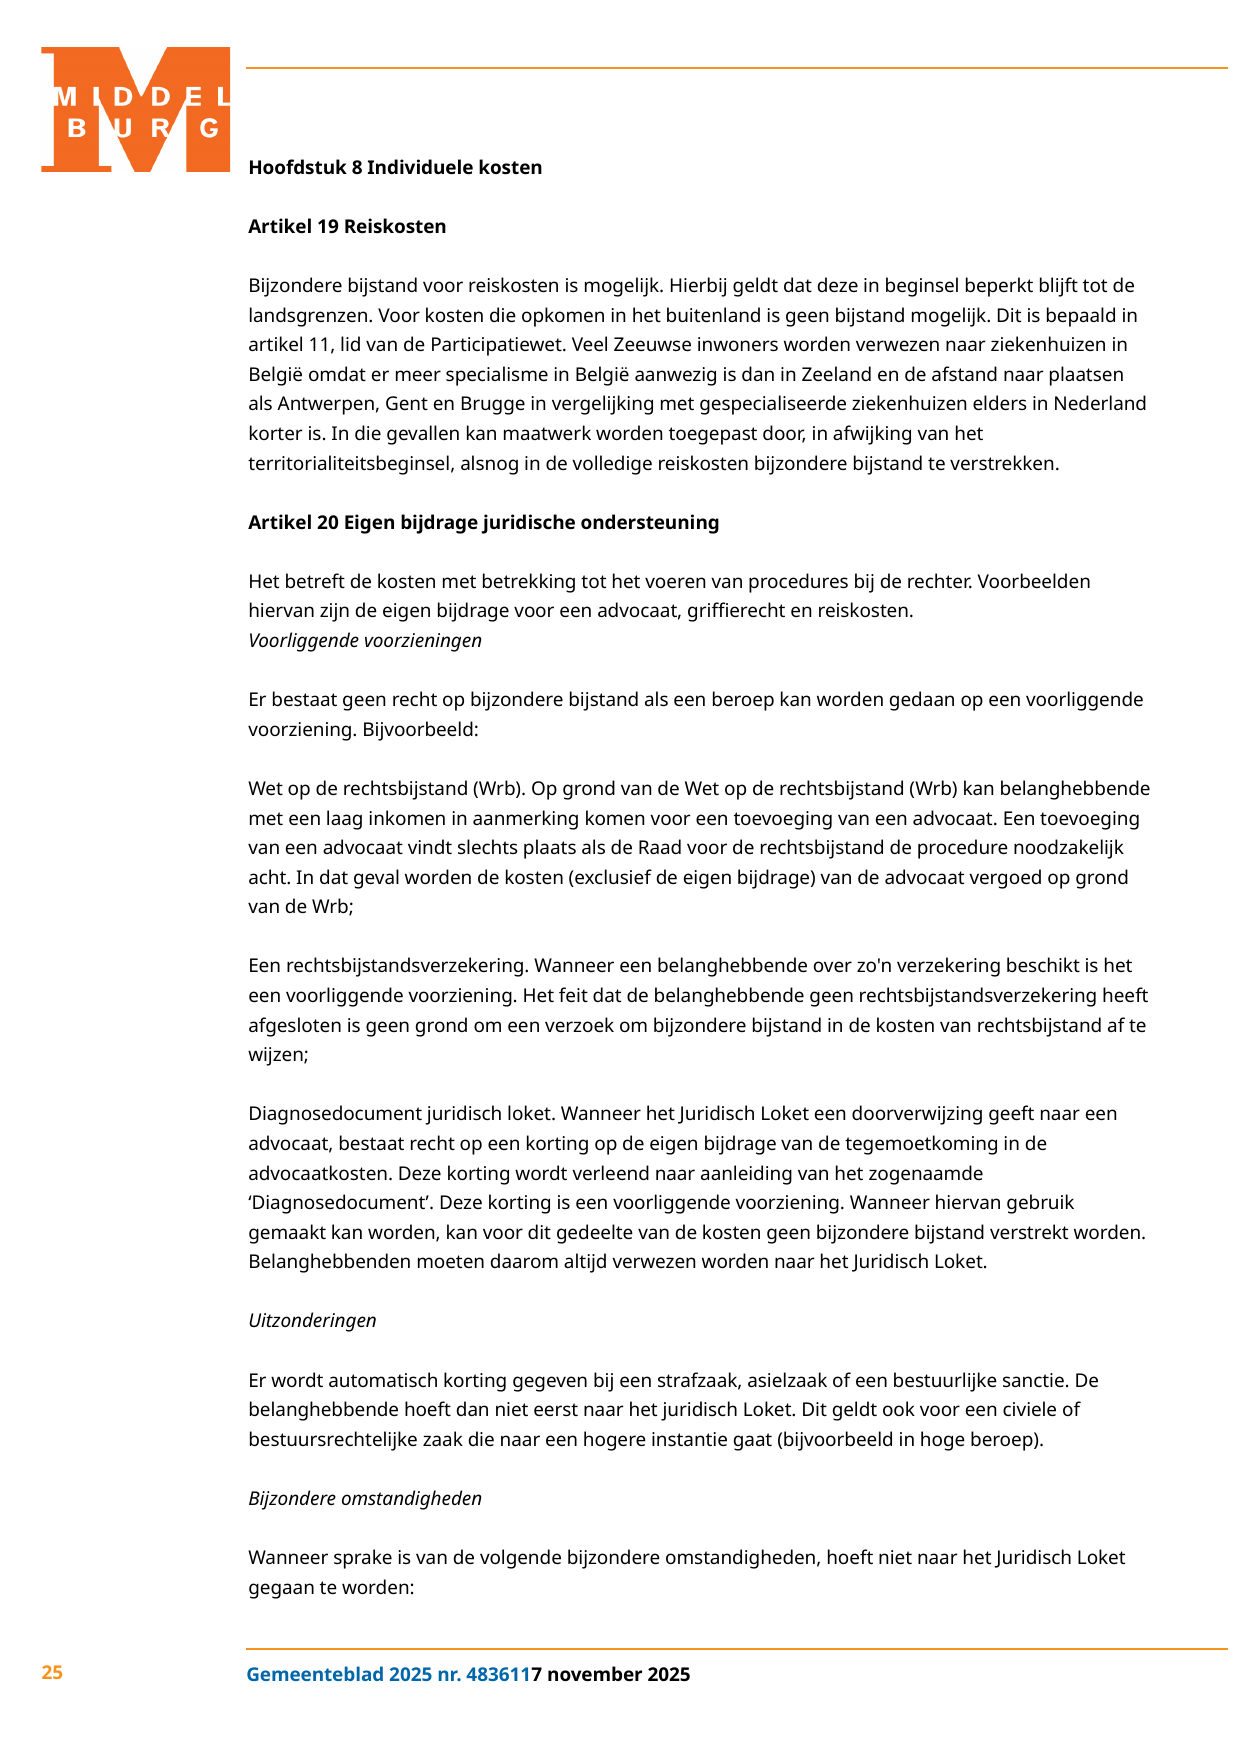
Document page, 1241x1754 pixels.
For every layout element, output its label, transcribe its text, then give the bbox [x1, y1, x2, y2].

text Diagnosedocument juridisch loket. Wanneer het Juridisch Loket een doorverwijzing geeft naar een advocaat, bestaat recht op een korting op de eigen bijdrage van de tegemoetkoming in de advocaatkosten. Deze korting wordt verleend naar aanleiding van het zogenaamde ‘Diagnosedocument’. Deze korting is een voorliggende voorziening. Wanneer hiervan gebruik gemaakt kan worden, kan voor dit gedeelte van de kosten geen bijzondere bijstand verstrekt worden. Belanghebbenden moeten daarom altijd verwezen worden naar het Juridisch Loket. [248, 1101, 1152, 1274]
text Wanneer sprake is van de volgende bijzondere omstandigheden, hoeft niet naar het Juridisch Loket gegaan te worden: [248, 1544, 1152, 1600]
text Bijzondere bijstand voor reiskosten is mogelijk. Hierbij geldt dat deze in beginsel beperkt blijft tot de landsgrenzen. Voor kosten die opkomen in het buitenland is geen bijstand mogelijk. Dit is bepaald in artikel 11, lid van de Participatiewet. Veel Zeeuwse inwoners worden verwezen naar ziekenhuizen in België omdat er meer specialisme in België aanwezig is dan in Zeeland en de afstand naar plaatsen als Antwerpen, Gent en Brugge in vergelijking met gespecialiseerde ziekenhuizen elders in Nederland korter is. In die gevallen kan maatwerk worden toegepast door, in afwijking van het territorialiteitsbeginsel, alsnog in de volledige reiskosten bijzondere bijstand te verstrekken. [248, 272, 1152, 476]
text Het betreft de kosten met betrekking tot het voeren van procedures bij de rechter. Voorbeelden hiervan zijn de eigen bijdrage voor een advocaat, griffierecht en reiskosten. [248, 568, 1152, 623]
text Artikel 19 Reiskosten [248, 213, 1152, 239]
text Voorliggende voorzieningen [248, 627, 1152, 653]
text Artikel 20 Eigen bijdrage juridische ondersteuning [248, 509, 1152, 535]
text Wet op de rechtsbijstand (Wrb). Op grond van de Wet op de rechtsbijstand (Wrb) kan belanghebbende met een laag inkomen in aanmerking komen voor een toevoeging van een advocaat. Een toevoeging van een advocaat vindt slechts plaats als de Raad voor de rechtsbijstand de procedure noodzakelijk acht. In dat geval worden de kosten (exclusief de eigen bijdrage) van de advocaat vergoed op grond van de Wrb; [248, 775, 1152, 919]
text Hoofdstuk 8 Individuele kosten [248, 154, 1152, 180]
text Er bestaat geen recht op bijzondere bijstand als een beroep kan worden gedaan op een voorliggende voorziening. Bijvoorbeeld: [248, 686, 1152, 742]
text Er wordt automatisch korting gegeven bij een strafzaak, asielzaak of een bestuurlijke sanctie. De belanghebbende hoeft dan niet eerst naar het juridisch Loket. Dit geldt ook voor een civiele of bestuursrechtelijke zaak die naar een hogere instantie gaat (bijvoorbeeld in hoge beroep). [248, 1367, 1152, 1452]
text Uitzonderingen [248, 1308, 1152, 1333]
text Bijzondere omstandigheden [248, 1485, 1152, 1511]
text Een rechtsbijstandsverzekering. Wanneer een belanghebbende over zo'n verzekering beschikt is het een voorliggende voorziening. Het feit dat de belanghebbende geen rechtsbijstandsverzekering heeft afgesloten is geen grond om een verzoek om bijzondere bijstand in de kosten van rechtsbijstand af te wijzen; [248, 953, 1152, 1067]
picture [41, 47, 231, 172]
